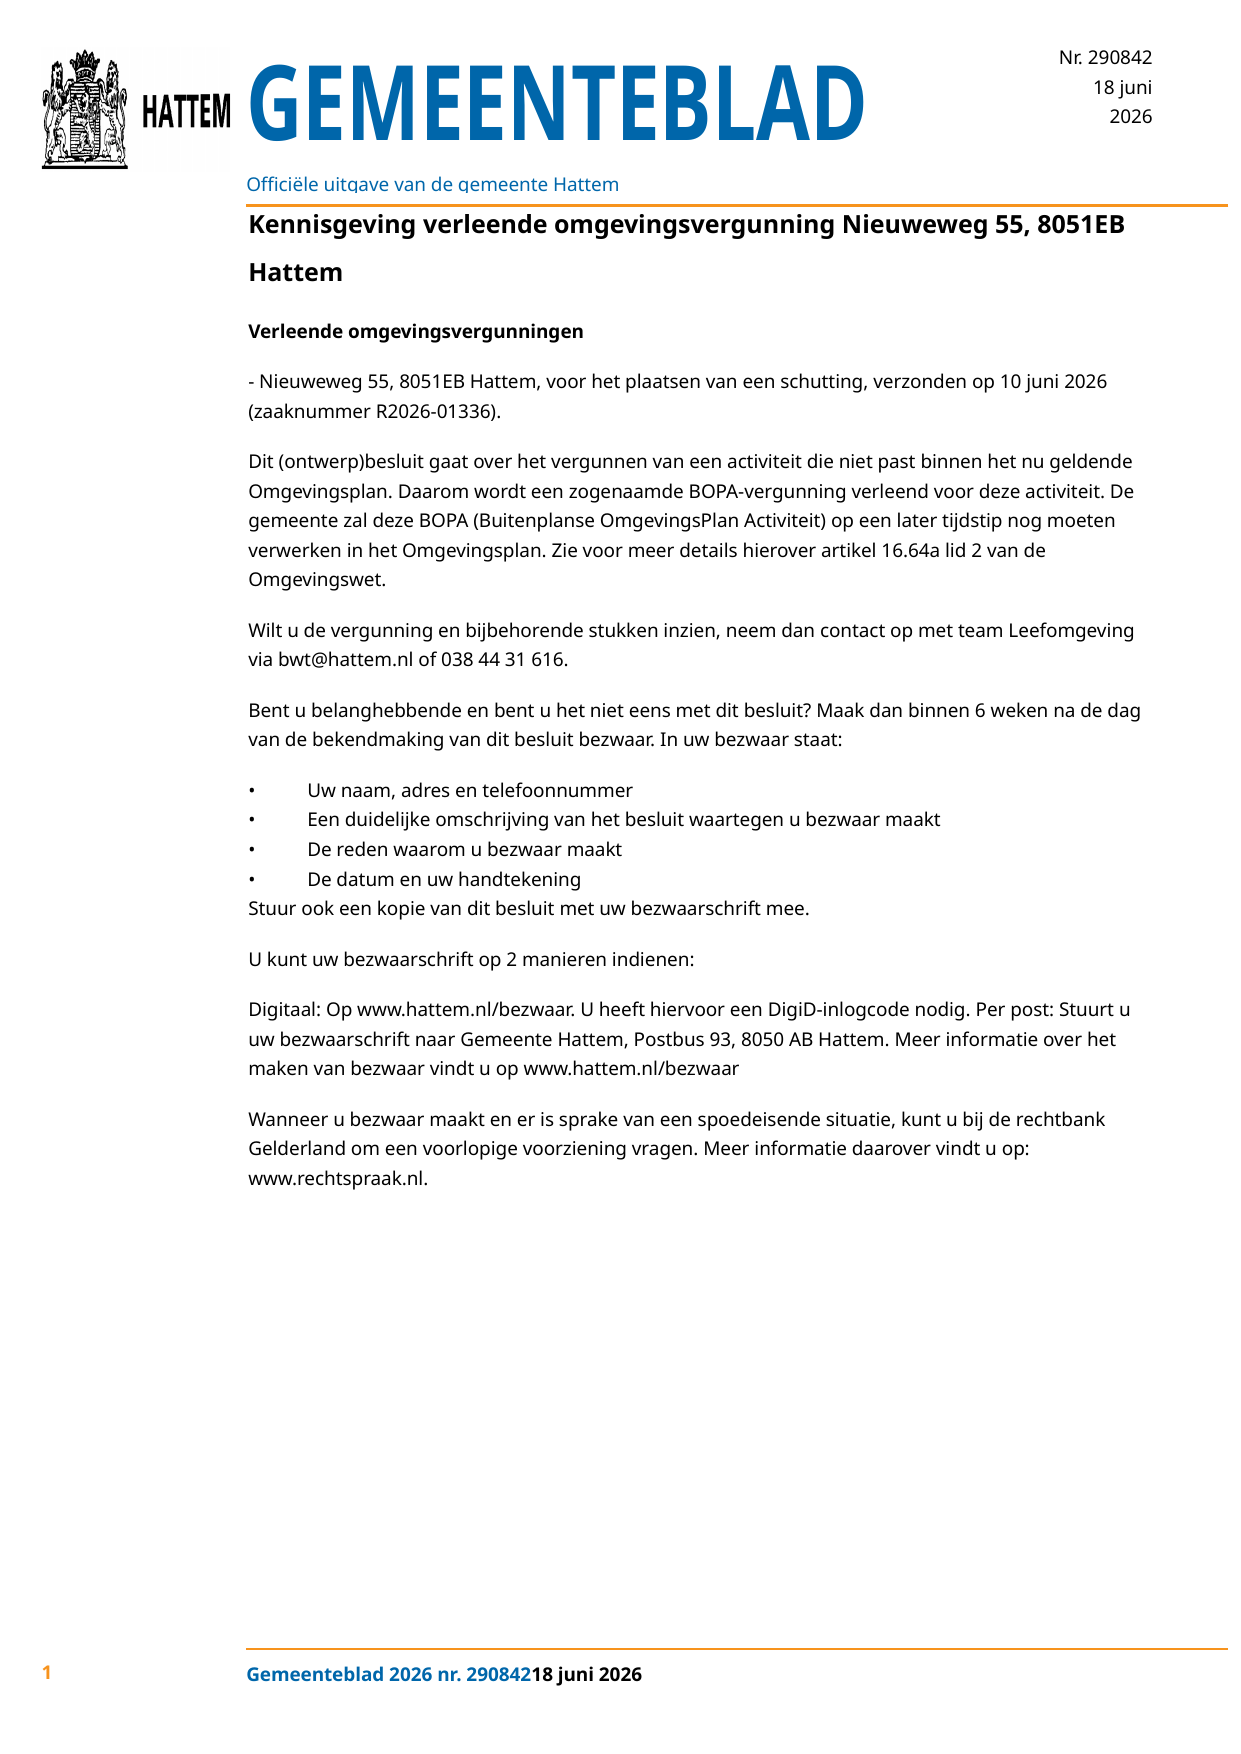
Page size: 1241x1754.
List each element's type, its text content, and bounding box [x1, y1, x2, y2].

text Bent u belanghebbende en bent u het niet eens met dit besluit? Maak dan binnen 6 weken na de dag van de bekendmaking van dit besluit bezwaar. In uw bezwaar staat: [248, 697, 1152, 752]
text Wilt u de vergunning en bijbehorende stukken inzien, neem dan contact op met team Leefomgeving via bwt@hattem.nl of 038 44 31 616. [248, 617, 1152, 672]
text Verleende omgevingsvergunningen [248, 318, 1152, 344]
text - Nieuweweg 55, 8051EB Hattem, voor het plaatsen van een schutting, verzonden op 10 juni 2026 (zaaknummer R2026-01336). [248, 368, 1152, 424]
list De reden waarom u bezwaar maakt [248, 836, 1152, 862]
text Kennisgeving verleende omgevingsvergunning Nieuweweg 55, 8051EB Hattem [248, 207, 1152, 288]
picture [41, 47, 231, 172]
list De datum en uw handtekening [248, 866, 1152, 892]
text Stuur ook een kopie van dit besluit met uw bezwaarschrift mee. [248, 895, 1152, 921]
text Digitaal: Op www.hattem.nl/bezwaar. U heeft hiervoor een DigiD-inlogcode nodig. Per post: Stuurt u uw bezwaarschrift naar Gemeente Hattem, Postbus 93, 8050 AB Hattem. Meer informatie over het maken van bezwaar vindt u op www.hattem.nl/bezwaar [248, 996, 1152, 1081]
list Een duidelijke omschrijving van het besluit waartegen u bezwaar maakt [248, 807, 1152, 832]
text U kunt uw bezwaarschrift op 2 manieren indienen: [248, 946, 1152, 972]
list Uw naam, adres en telefoonnummer [248, 777, 1152, 803]
text Wanneer u bezwaar maakt en er is sprake van een spoedeisende situatie, kunt u bij de rechtbank Gelderland om een voorlopige voorziening vragen. Meer informatie daarover vindt u op: www.rechtspraak.nl. [248, 1106, 1152, 1191]
text Dit (ontwerp)besluit gaat over het vergunnen van een activiteit die niet past binnen het nu geldende Omgevingsplan. Daarom wordt een zogenaamde BOPA-vergunning verleend voor deze activiteit. De gemeente zal deze BOPA (Buitenplanse OmgevingsPlan Activiteit) op een later tijdstip nog moeten verwerken in het Omgevingsplan. Zie voor meer details hierover artikel 16.64a lid 2 van de Omgevingswet. [248, 448, 1152, 592]
